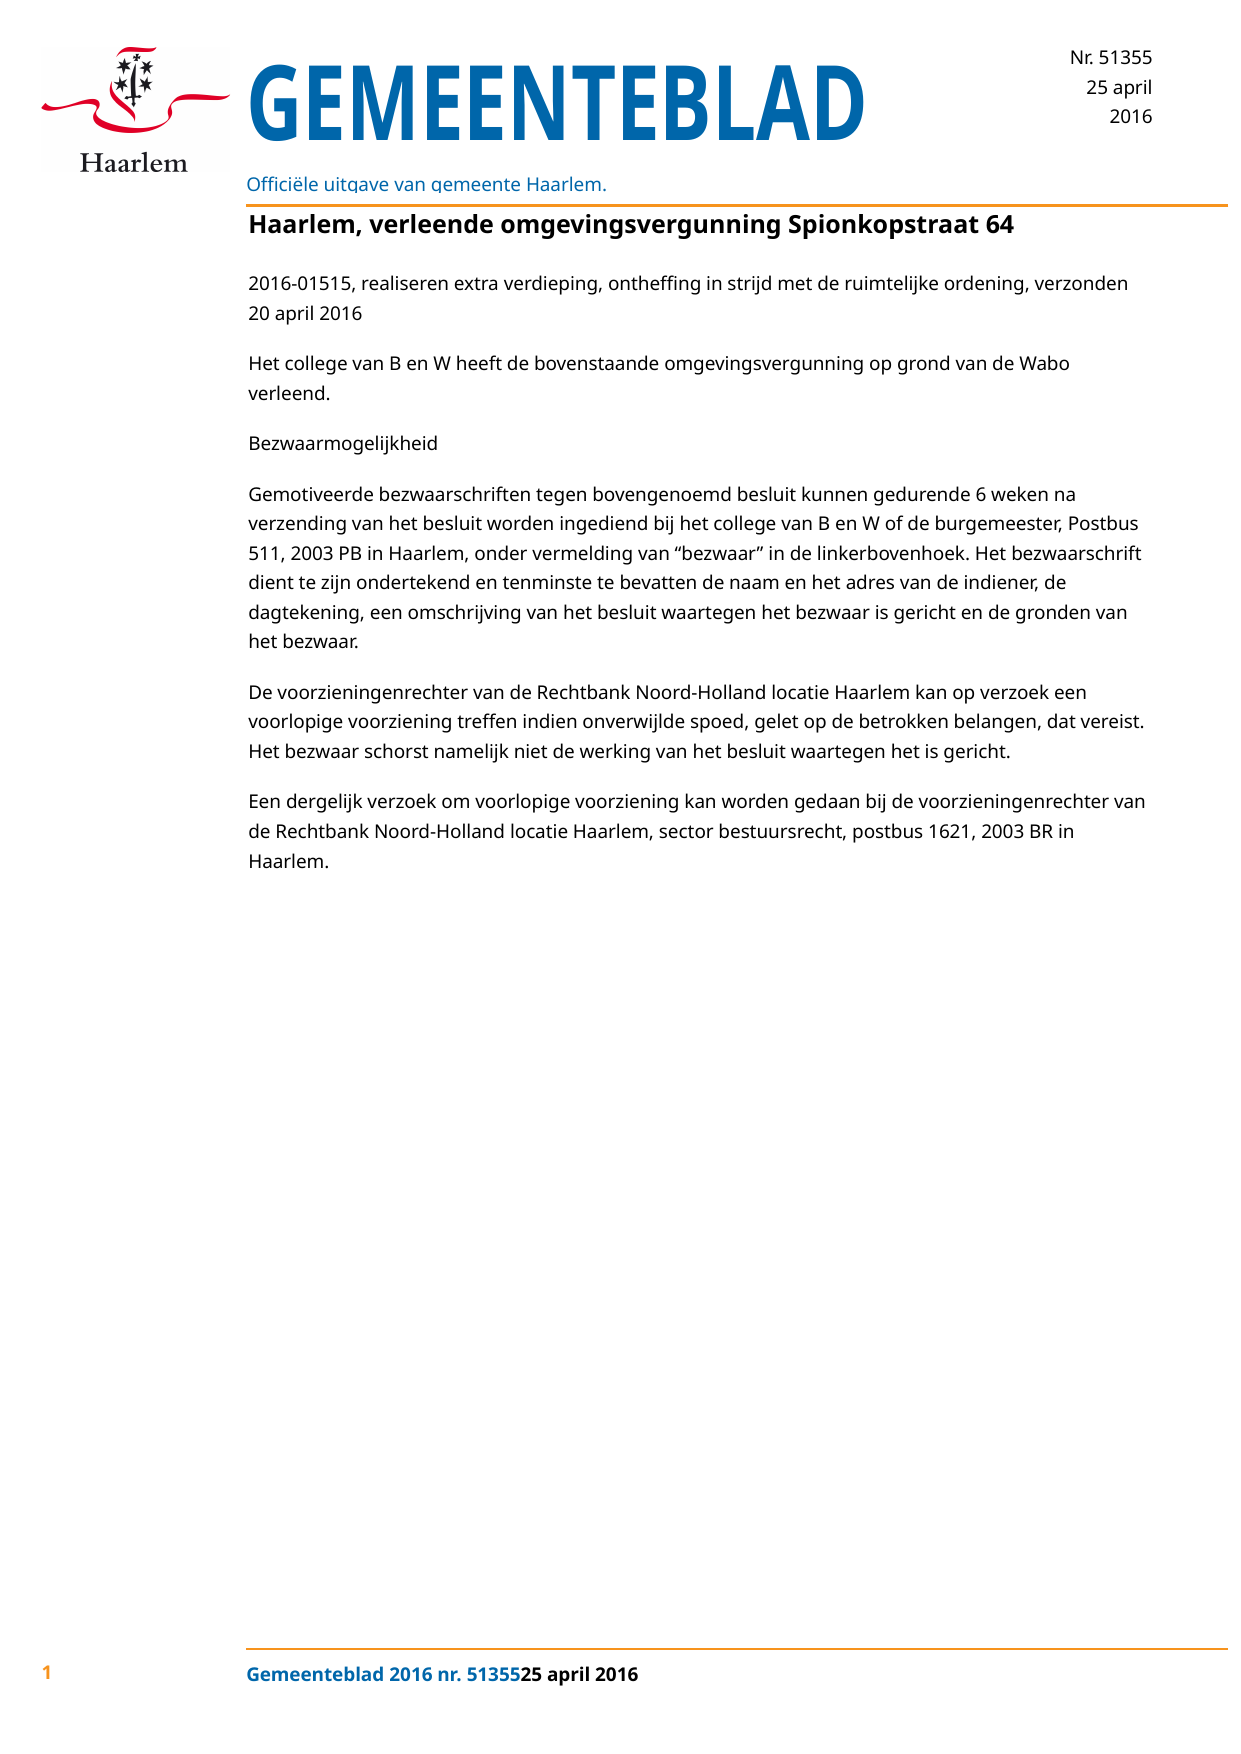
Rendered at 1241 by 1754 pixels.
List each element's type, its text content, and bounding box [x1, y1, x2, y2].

text Het college van B en W heeft de bovenstaande omgevingsvergunning op grond van de Wabo verleend. [248, 350, 1152, 406]
text Haarlem, verleende omgevingsvergunning Spionkopstraat 64 [248, 207, 1152, 241]
text Gemotiveerde bezwaarschriften tegen bovengenoemd besluit kunnen gedurende 6 weken na verzending van het besluit worden ingediend bij het college van B en W of de burgemeester, Postbus 511, 2003 PB in Haarlem, onder vermelding van “bezwaar” in de linkerbovenhoek. Het bezwaarschrift dient te zijn ondertekend en tenminste te bevatten de naam en het adres van de indiener, de dagtekening, een omschrijving van het besluit waartegen het bezwaar is gericht en de gronden van het bezwaar. [248, 481, 1152, 654]
text 2016-01515, realiseren extra verdieping, ontheffing in strijd met de ruimtelijke ordening, verzonden 20 april 2016 [248, 270, 1152, 326]
text De voorzieningenrechter van de Rechtbank Noord-Holland locatie Haarlem kan op verzoek een voorlopige voorziening treffen indien onverwijlde spoed, gelet op de betrokken belangen, dat vereist. Het bezwaar schorst namelijk niet de werking van het besluit waartegen het is gericht. [248, 679, 1152, 764]
text Een dergelijk verzoek om voorlopige voorziening kan worden gedaan bij de voorzieningenrechter van de Rechtbank Noord-Holland locatie Haarlem, sector bestuursrecht, postbus 1621, 2003 BR in Haarlem. [248, 789, 1152, 873]
picture [41, 47, 231, 172]
text Bezwaarmogelijkheid [248, 430, 1152, 456]
